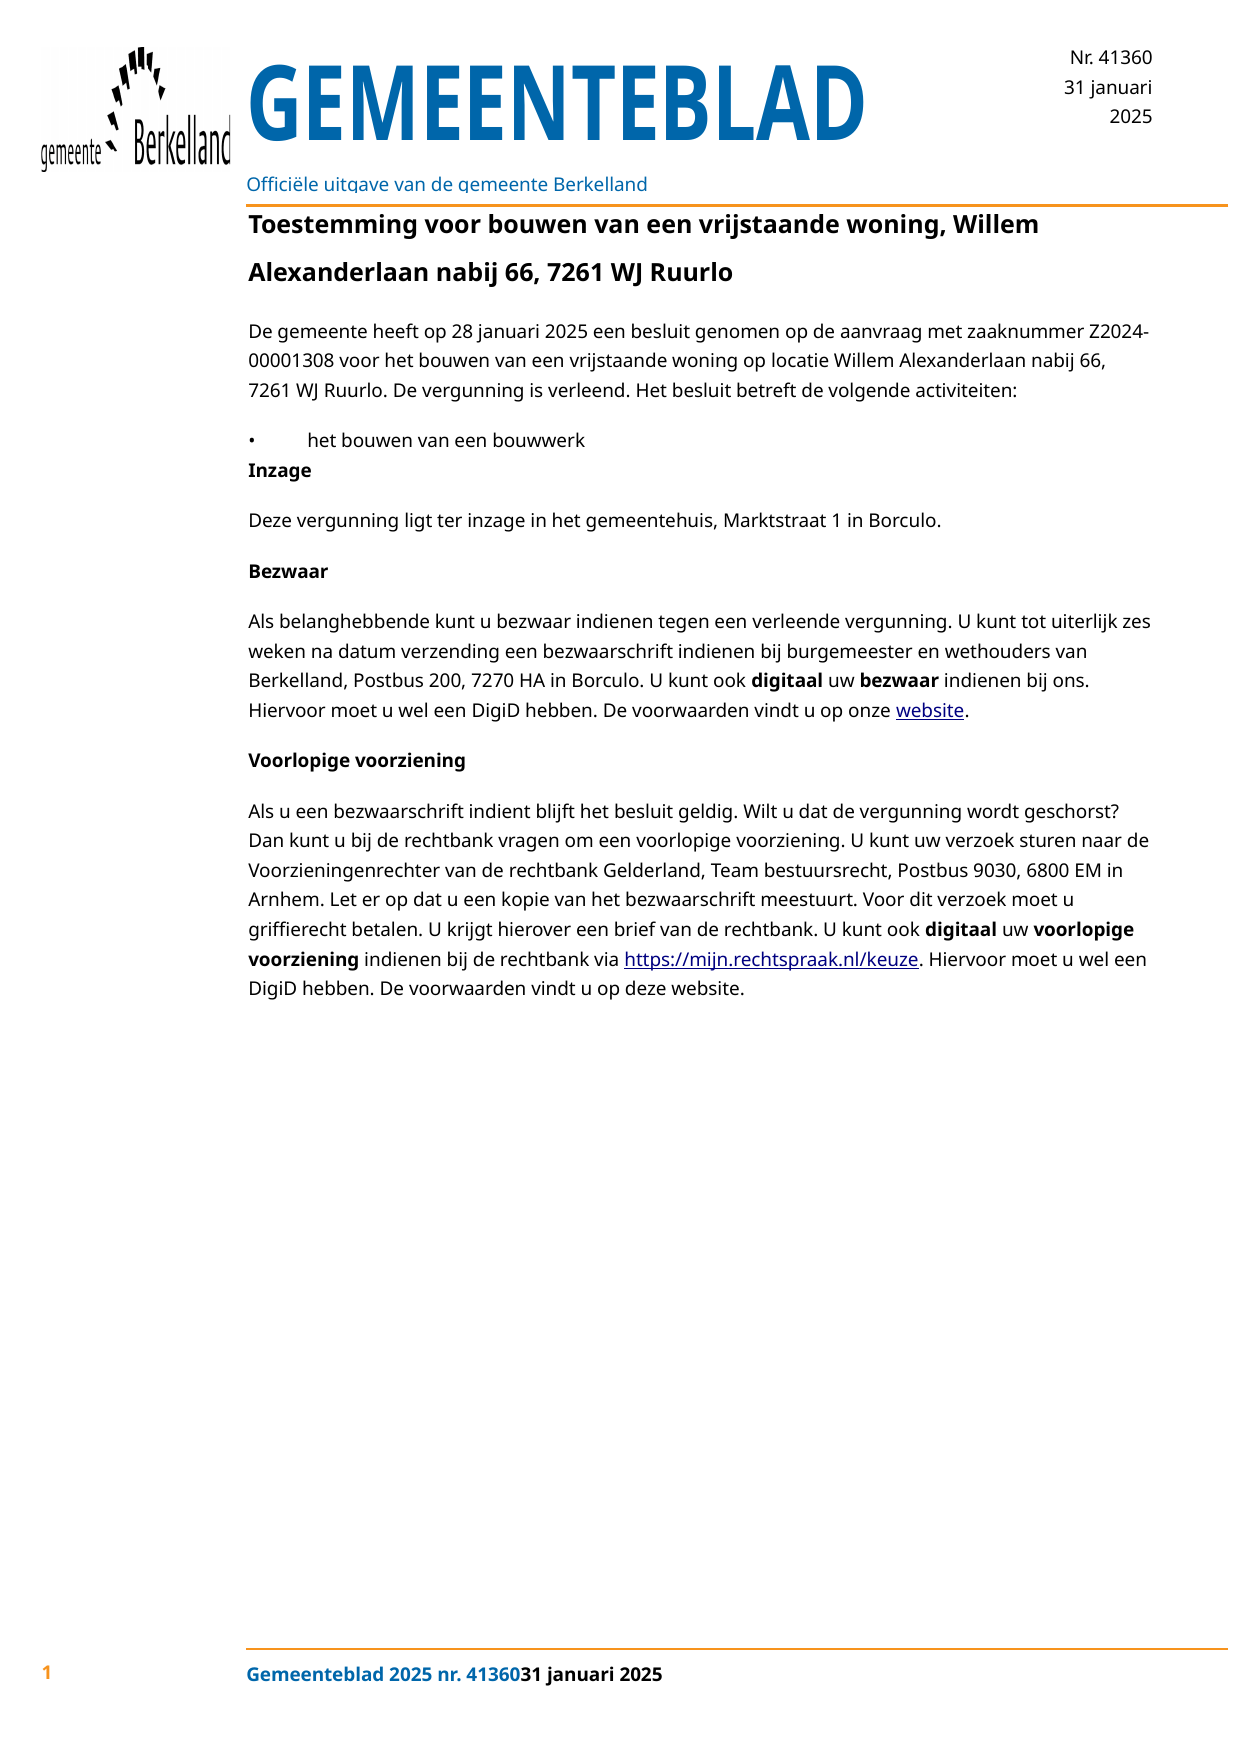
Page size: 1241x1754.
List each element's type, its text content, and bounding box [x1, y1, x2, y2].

list het bouwen van een bouwwerk [248, 427, 1152, 453]
text Als belanghebbende kunt u bezwaar indienen tegen een verleende vergunning. U kunt tot uiterlijk zes weken na datum verzending een bezwaarschrift indienen bij burgemeester en wethouders van Berkelland, Postbus 200, 7270 HA in Borculo. U kunt ook digitaal uw bezwaar indienen bij ons. Hiervoor moet u wel een DigiD hebben. De voorwaarden vindt u op onze website. [248, 608, 1152, 723]
text Toestemming voor bouwen van een vrijstaande woning, Willem Alexanderlaan nabij 66, 7261 WJ Ruurlo [248, 207, 1152, 288]
text Voorlopige voorziening [248, 747, 1152, 773]
text Als u een bezwaarschrift indient blijft het besluit geldig. Wilt u dat de vergunning wordt geschorst? Dan kunt u bij de rechtbank vragen om een voorlopige voorziening. U kunt uw verzoek sturen naar de Voorzieningenrechter van de rechtbank Gelderland, Team bestuursrecht, Postbus 9030, 6800 EM in Arnhem. Let er op dat u een kopie van het bezwaarschrift meestuurt. Voor dit verzoek moet u griffierecht betalen. U krijgt hierover een brief van de rechtbank. U kunt ook digitaal uw voorlopige voorziening indienen bij de rechtbank via https://mijn.rechtspraak.nl/keuze. Hiervoor moet u wel een DigiD hebben. De voorwaarden vindt u op deze website. [248, 798, 1152, 1001]
picture [41, 47, 231, 172]
text Inzage [248, 457, 1152, 483]
text Deze vergunning ligt ter inzage in het gemeentehuis, Marktstraat 1 in Borculo. [248, 507, 1152, 533]
text De gemeente heeft op 28 januari 2025 een besluit genomen op de aanvraag met zaaknummer Z2024-00001308 voor het bouwen van een vrijstaande woning op locatie Willem Alexanderlaan nabij 66, 7261 WJ Ruurlo. De vergunning is verleend. Het besluit betreft de volgende activiteiten: [248, 318, 1152, 403]
text Bezwaar [248, 558, 1152, 584]
